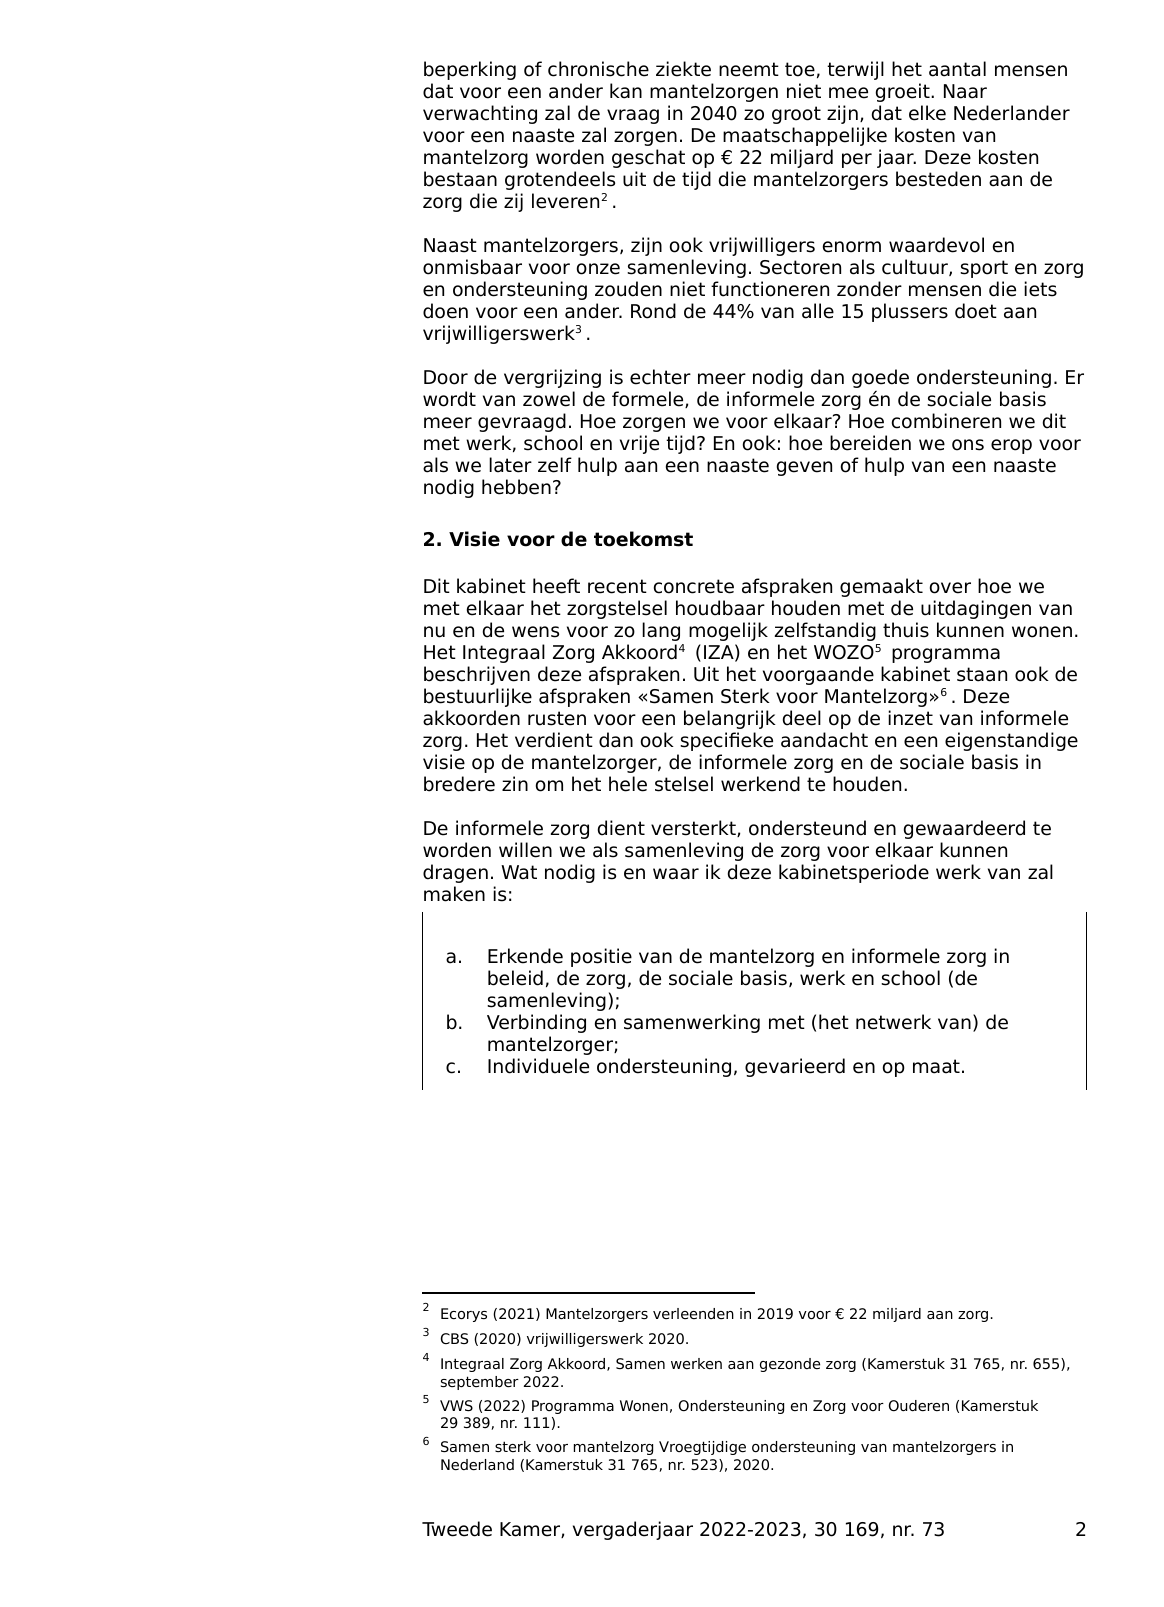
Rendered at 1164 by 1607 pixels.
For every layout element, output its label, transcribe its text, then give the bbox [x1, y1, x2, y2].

text CBS (2020) vrijwilligerswerk 2020. [422, 1327, 1087, 1349]
text beperking of chronische ziekte neemt toe, terwijl het aantal mensen dat voor een ander kan mantelzorgen niet mee groeit. Naar verwachting zal de vraag in 2040 zo groot zijn, dat elke Nederlander voor een naaste zal zorgen. De maatschappelijke kosten van mantelzorg worden geschat op € 22 miljard per jaar. Deze kosten bestaan grotendeels uit de tijd die mantelzorgers besteden aan de zorg die zij leveren. [422, 59, 1087, 213]
subtitle 2. Visie voor de toekomst [422, 529, 1087, 551]
text Ecorys (2021) Mantelzorgers verleenden in 2019 voor € 22 miljard aan zorg. [422, 1302, 1087, 1324]
text Door de vergrijzing is echter meer nodig dan goede ondersteuning. Er wordt van zowel de formele, de informele zorg én de sociale basis meer gevraagd. Hoe zorgen we voor elkaar? Hoe combineren we dit met werk, school en vrije tijd? En ook: hoe bereiden we ons erop voor als we later zelf hulp aan een naaste geven of hulp van een naaste nodig hebben? [422, 367, 1087, 499]
table_header a. Erkende positie van de mantelzorg en informele zorg in beleid, de zorg, de sociale basis, werk en school (de samenleving); b. Verbinding en samenwerking met (het netwerk van) de mantelzorger; c. Individuele ondersteuning, gevarieerd en op maat. [423, 912, 1086, 1089]
text De informele zorg dient versterkt, ondersteund en gewaardeerd te worden willen we als samenleving de zorg voor elkaar kunnen dragen. Wat nodig is en waar ik deze kabinetsperiode werk van zal maken is: [422, 818, 1087, 906]
text VWS (2022) Programma Wonen, Ondersteuning en Zorg voor Ouderen (Kamerstuk 29 389, nr. 111). [422, 1393, 1087, 1432]
text Integraal Zorg Akkoord, Samen werken aan gezonde zorg (Kamerstuk 31 765, nr. 655), september 2022. [422, 1352, 1087, 1391]
text Samen sterk voor mantelzorg Vroegtijdige ondersteuning van mantelzorgers in Nederland (Kamerstuk 31 765, nr. 523), 2020. [422, 1435, 1087, 1474]
text Dit kabinet heeft recent concrete afspraken gemaakt over hoe we met elkaar het zorgstelsel houdbaar houden met de uitdagingen van nu en de wens voor zo lang mogelijk zelfstandig thuis kunnen wonen. Het Integraal Zorg Akkoord (IZA) en het WOZO programma beschrijven deze afspraken. Uit het voorgaande kabinet staan ook de bestuurlijke afspraken «Samen Sterk voor Mantelzorg». Deze akkoorden rusten voor een belangrijk deel op de inzet van informele zorg. Het verdient dan ook specifieke aandacht en een eigenstandige visie op de mantelzorger, de informele zorg en de sociale basis in bredere zin om het hele stelsel werkend te houden. [422, 576, 1087, 796]
text Naast mantelzorgers, zijn ook vrijwilligers enorm waardevol en onmisbaar voor onze samenleving. Sectoren als cultuur, sport en zorg en ondersteuning zouden niet functioneren zonder mensen die iets doen voor een ander. Rond de 44% van alle 15 plussers doet aan vrijwilligerswerk. [422, 235, 1087, 345]
